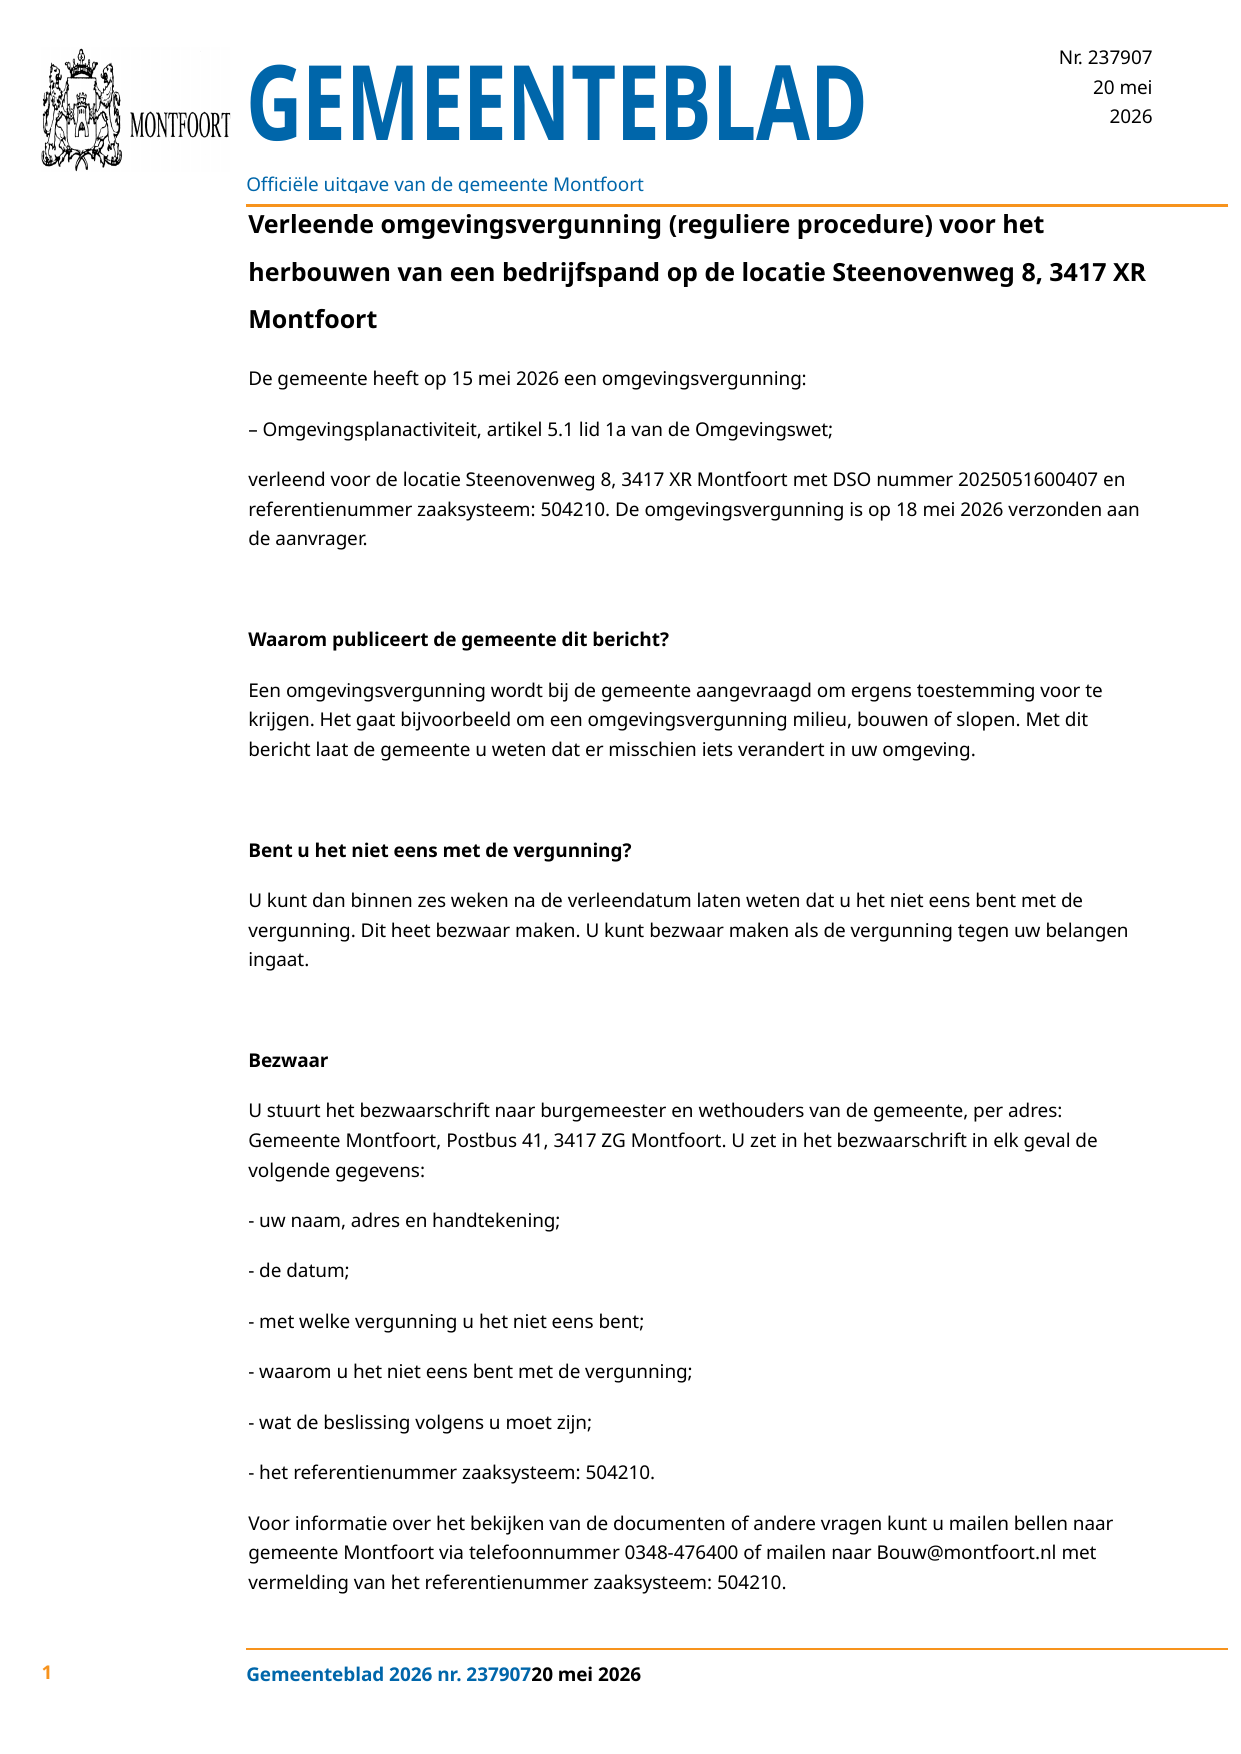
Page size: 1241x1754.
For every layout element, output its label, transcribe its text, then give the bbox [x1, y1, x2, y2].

text – Omgevingsplanactiviteit, artikel 5.1 lid 1a van de Omgevingswet; [248, 416, 1152, 442]
text - uw naam, adres en handtekening; [248, 1207, 1152, 1233]
text De gemeente heeft op 15 mei 2026 een omgevingsvergunning: [248, 366, 1152, 391]
text - wat de beslissing volgens u moet zijn; [248, 1409, 1152, 1434]
text Een omgevingsvergunning wordt bij de gemeente aangevraagd om ergens toestemming voor te krijgen. Het gaat bijvoorbeeld om een omgevingsvergunning milieu, bouwen of slopen. Met dit bericht laat de gemeente u weten dat er misschien iets verandert in uw omgeving. [248, 677, 1152, 762]
text Bezwaar [248, 1047, 1152, 1073]
text Verleende omgevingsvergunning (reguliere procedure) voor het herbouwen van een bedrijfspand op de locatie Steenovenweg 8, 3417 XR Montfoort [248, 207, 1152, 336]
text verleend voor de locatie Steenovenweg 8, 3417 XR Montfoort met DSO nummer 2025051600407 en referentienummer zaaksysteem: 504210. De omgevingsvergunning is op 18 mei 2026 verzonden aan de aanvrager. [248, 466, 1152, 551]
text Voor informatie over het bekijken van de documenten of andere vragen kunt u mailen bellen naar gemeente Montfoort via telefoonnummer 0348-476400 of mailen naar Bouw@montfoort.nl met vermelding van het referentienummer zaaksysteem: 504210. [248, 1510, 1152, 1594]
text - met welke vergunning u het niet eens bent; [248, 1308, 1152, 1334]
text Waarom publiceert de gemeente dit bericht? [248, 626, 1152, 652]
text - het referentienummer zaaksysteem: 504210. [248, 1459, 1152, 1485]
text Bent u het niet eens met de vergunning? [248, 837, 1152, 862]
picture [41, 47, 231, 172]
text U stuurt het bezwaarschrift naar burgemeester en wethouders van de gemeente, per adres: Gemeente Montfoort, Postbus 41, 3417 ZG Montfoort. U zet in het bezwaarschrift in elk geval de volgende gegevens: [248, 1098, 1152, 1182]
text - waarom u het niet eens bent met de vergunning; [248, 1358, 1152, 1384]
text U kunt dan binnen zes weken na de verleendatum laten weten dat u het niet eens bent met de vergunning. Dit heet bezwaar maken. U kunt bezwaar maken als de vergunning tegen uw belangen ingaat. [248, 887, 1152, 972]
text - de datum; [248, 1258, 1152, 1283]
